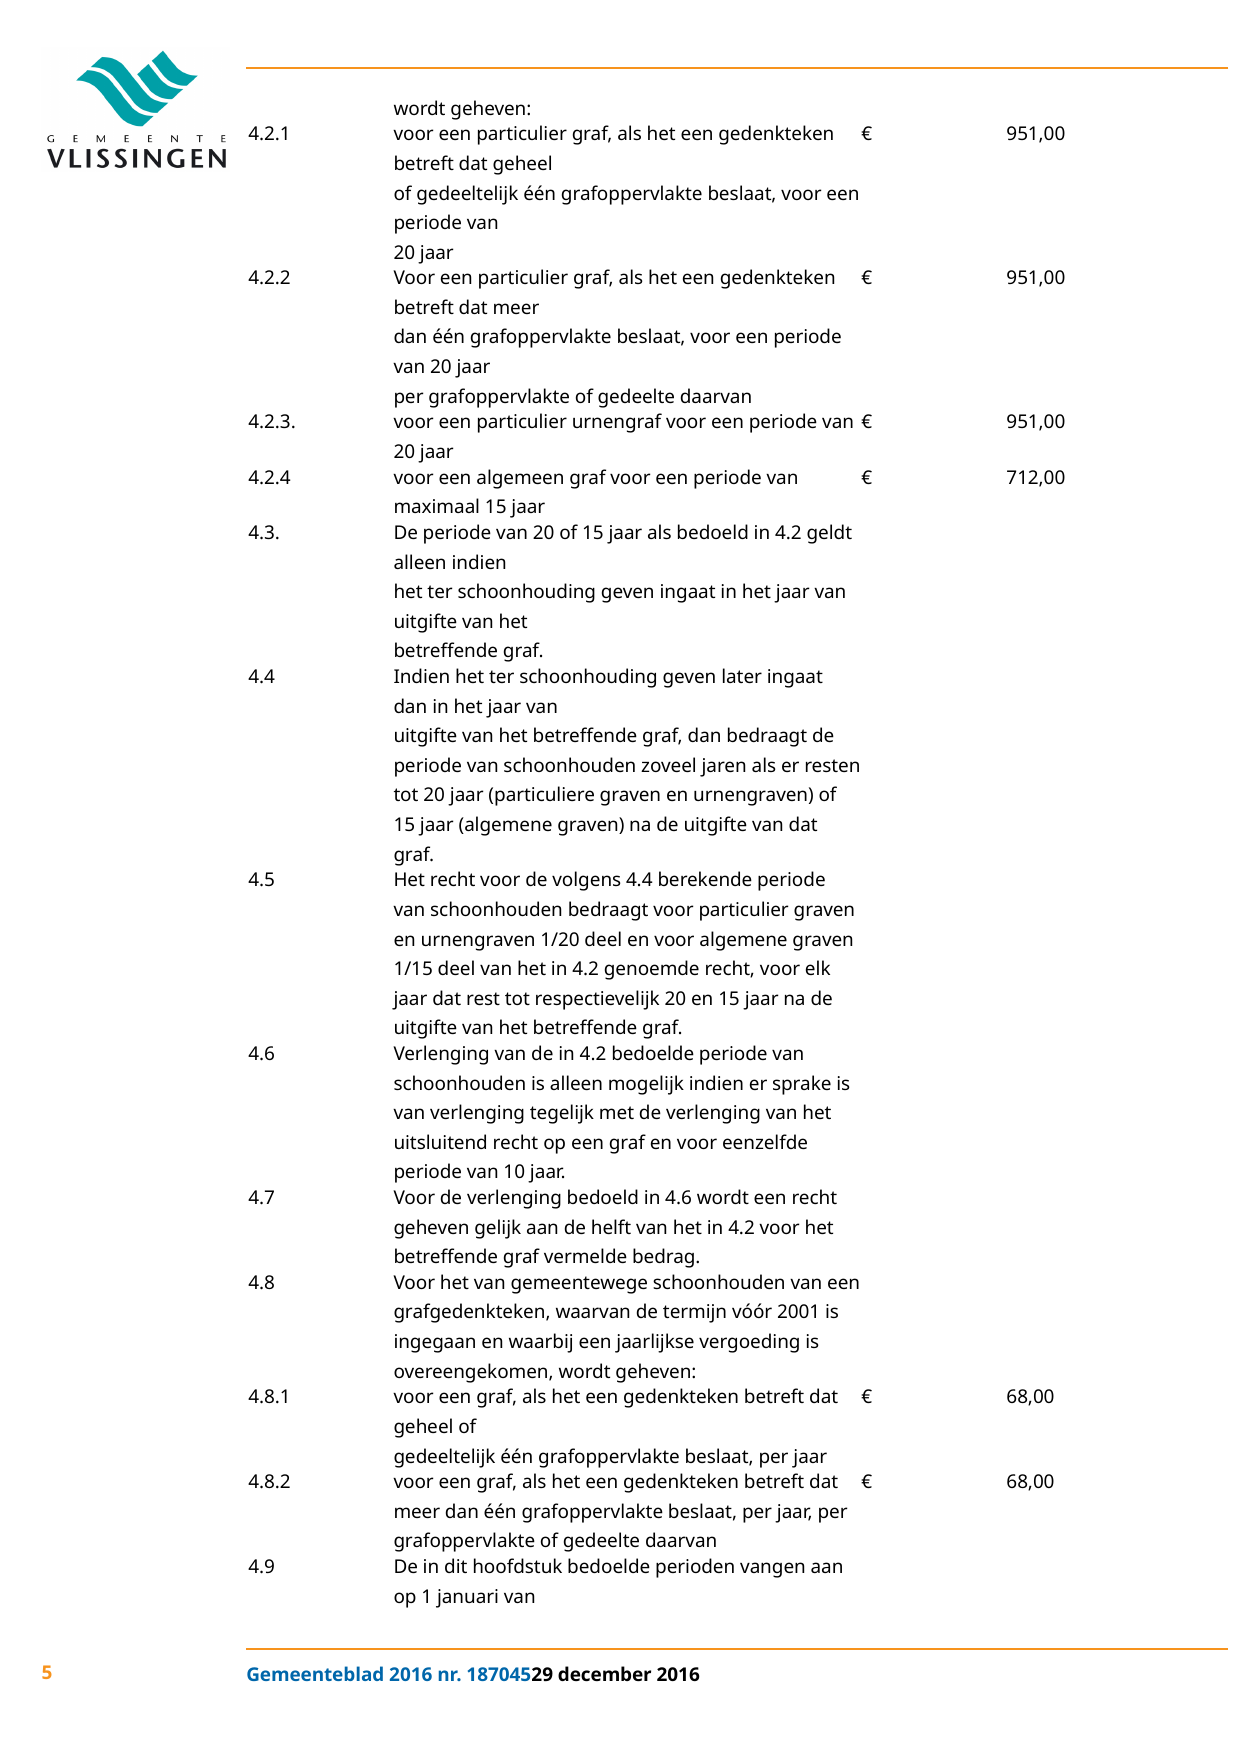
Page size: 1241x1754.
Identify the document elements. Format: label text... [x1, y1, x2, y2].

table_cell Voor de verlenging bedoeld in 4.6 wordt een recht geheven gelijk aan de helft van het in 4.2 voor het betreffende graf vermelde bedrag. [393, 1184, 861, 1269]
table_cell 951,00 [1006, 121, 1152, 264]
table_cell 4.2.2 [248, 265, 393, 409]
table_cell Voor het van gemeentewege schoonhouden van een grafgedenkteken, waarvan de termijn vóór 2001 is ingegaan en waarbij een jaarlijkse vergoeding is overeengekomen, wordt geheven: [393, 1269, 861, 1384]
table_cell 68,00 [1006, 1384, 1152, 1468]
table_cell € [861, 1469, 1006, 1553]
table_cell € [861, 1384, 1006, 1468]
table_cell [1006, 1554, 1152, 1609]
table_cell [1006, 519, 1152, 663]
table_cell 4.3. [248, 519, 393, 663]
table_cell [861, 1040, 1006, 1184]
table_cell [861, 519, 1006, 663]
table_cell voor een particulier graf, als het een gedenkteken betreft dat geheel of gedeeltelijk één grafoppervlakte beslaat, voor een periode van 20 jaar [393, 121, 861, 264]
table_cell voor een graf, als het een gedenkteken betreft dat meer dan één grafoppervlakte beslaat, per jaar, per grafoppervlakte of gedeelte daarvan [393, 1469, 861, 1553]
table_cell [861, 95, 1006, 121]
table_cell € [861, 265, 1006, 409]
picture [41, 47, 231, 172]
table_cell 4.6 [248, 1040, 393, 1184]
table_cell Verlenging van de in 4.2 bedoelde periode van schoonhouden is alleen mogelijk indien er sprake is van verlenging tegelijk met de verlenging van het uitsluitend recht op een graf en voor eenzelfde periode van 10 jaar. [393, 1040, 861, 1184]
table_cell 4.8 [248, 1269, 393, 1384]
table_cell € [861, 121, 1006, 264]
table_cell 951,00 [1006, 265, 1152, 409]
table_cell 712,00 [1006, 464, 1152, 519]
table_cell € [861, 464, 1006, 519]
table_cell voor een particulier urnengraf voor een periode van 20 jaar [393, 409, 861, 464]
table_cell 4.4 [248, 663, 393, 867]
table_cell 4.2.1 [248, 121, 393, 264]
table_cell 951,00 [1006, 409, 1152, 464]
table_cell De periode van 20 of 15 jaar als bedoeld in 4.2 geldt alleen indien het ter schoonhouding geven ingaat in het jaar van uitgifte van het betreffende graf. [393, 519, 861, 663]
table_cell 4.9 [248, 1554, 393, 1609]
table_cell [248, 95, 393, 121]
table_cell [861, 663, 1006, 867]
table_cell [1006, 95, 1152, 121]
table_cell De in dit hoofdstuk bedoelde perioden vangen aan op 1 januari van [393, 1554, 861, 1609]
table_cell 4.8.2 [248, 1469, 393, 1553]
table_cell [1006, 663, 1152, 867]
table_cell Het recht voor de volgens 4.4 berekende periode van schoonhouden bedraagt voor particulier graven en urnengraven 1/20 deel en voor algemene graven 1/15 deel van het in 4.2 genoemde recht, voor elk jaar dat rest tot respectievelijk 20 en 15 jaar na de uitgifte van het betreffende graf. [393, 867, 861, 1040]
table_cell [1006, 1184, 1152, 1269]
table_cell voor een algemeen graf voor een periode van maximaal 15 jaar [393, 464, 861, 519]
table_cell [1006, 1040, 1152, 1184]
table_cell 68,00 [1006, 1469, 1152, 1553]
table_cell Indien het ter schoonhouding geven later ingaat dan in het jaar van uitgifte van het betreffende graf, dan bedraagt de periode van schoonhouden zoveel jaren als er resten tot 20 jaar (particuliere graven en urnengraven) of 15 jaar (algemene graven) na de uitgifte van dat graf. [393, 663, 861, 867]
table_cell [861, 1184, 1006, 1269]
table_cell 4.2.3. [248, 409, 393, 464]
table_cell [1006, 867, 1152, 1040]
table_cell [861, 1554, 1006, 1609]
table_cell Voor een particulier graf, als het een gedenkteken betreft dat meer dan één grafoppervlakte beslaat, voor een periode van 20 jaar per grafoppervlakte of gedeelte daarvan [393, 265, 861, 409]
table_cell [861, 1269, 1006, 1384]
table_cell 4.5 [248, 867, 393, 1040]
table_cell 4.2.4 [248, 464, 393, 519]
table_cell wordt geheven: [393, 95, 861, 121]
table_cell 4.8.1 [248, 1384, 393, 1468]
table_cell [1006, 1269, 1152, 1384]
table_cell € [861, 409, 1006, 464]
table_cell [861, 867, 1006, 1040]
table_cell voor een graf, als het een gedenkteken betreft dat geheel of gedeeltelijk één grafoppervlakte beslaat, per jaar [393, 1384, 861, 1468]
table_cell 4.7 [248, 1184, 393, 1269]
